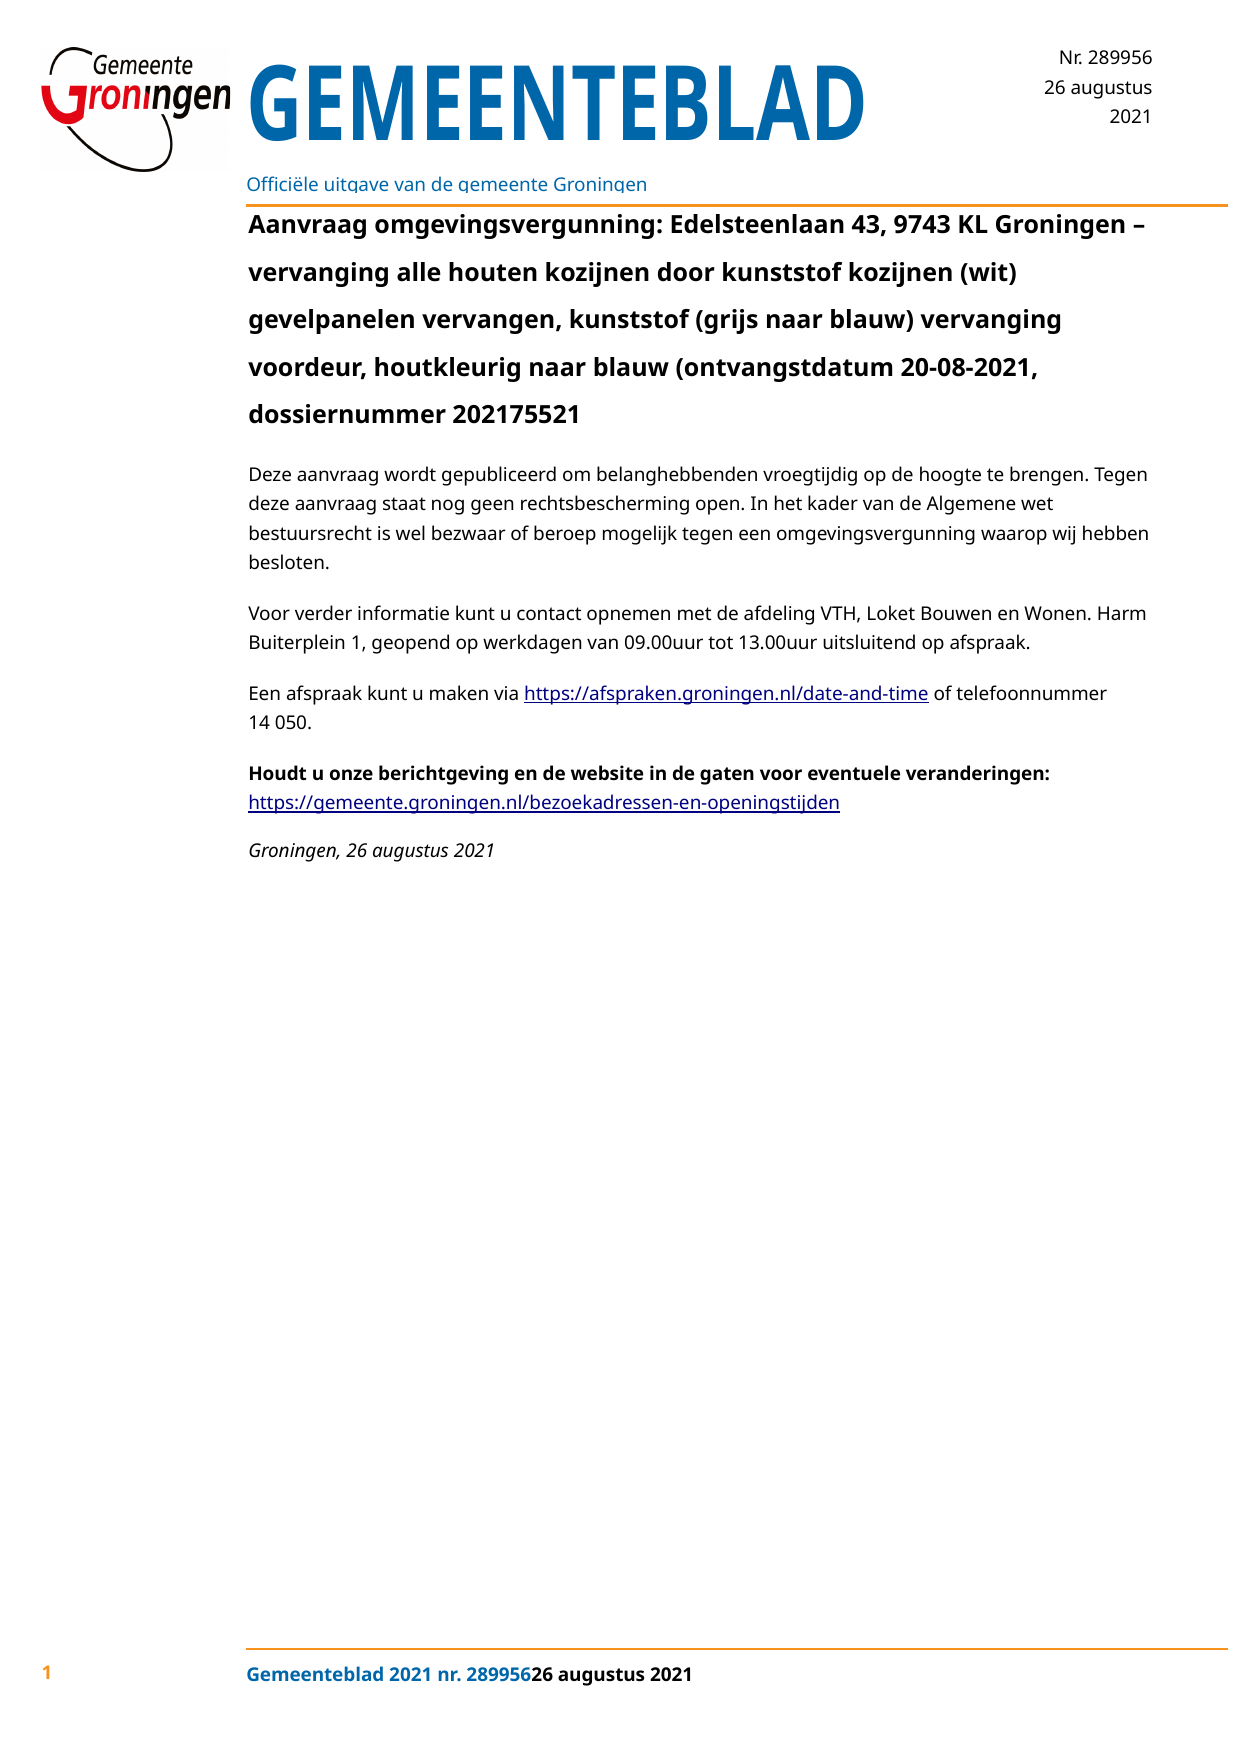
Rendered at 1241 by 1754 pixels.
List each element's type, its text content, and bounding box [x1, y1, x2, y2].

text Voor verder informatie kunt u contact opnemen met de afdeling VTH, Loket Bouwen en Wonen. Harm Buiterplein 1, geopend op werkdagen van 09.00uur tot 13.00uur uitsluitend op afspraak. [248, 600, 1152, 655]
picture [41, 47, 231, 172]
text Houdt u onze berichtgeving en de website in de gaten voor eventuele veranderingen: https://gemeente.groningen.nl/bezoekadressen-en-openingstijden [248, 760, 1152, 815]
text Aanvraag omgevingsvergunning: Edelsteenlaan 43, 9743 KL Groningen – vervanging alle houten kozijnen door kunststof kozijnen (wit) gevelpanelen vervangen, kunststof (grijs naar blauw) vervanging voordeur, houtkleurig naar blauw (ontvangstdatum 20-08-2021, dossiernummer 202175521 [248, 207, 1152, 431]
text Deze aanvraag wordt gepubliceerd om belanghebbenden vroegtijdig op de hoogte te brengen. Tegen deze aanvraag staat nog geen rechtsbescherming open. In het kader van de Algemene wet bestuursrecht is wel bezwaar of beroep mogelijk tegen een omgevingsvergunning waarop wij hebben besloten. [248, 461, 1152, 575]
text Een afspraak kunt u maken via https://afspraken.groningen.nl/date-and-time of telefoonnummer 14 050. [248, 680, 1152, 735]
text Groningen, 26 augustus 2021 [248, 837, 1152, 863]
